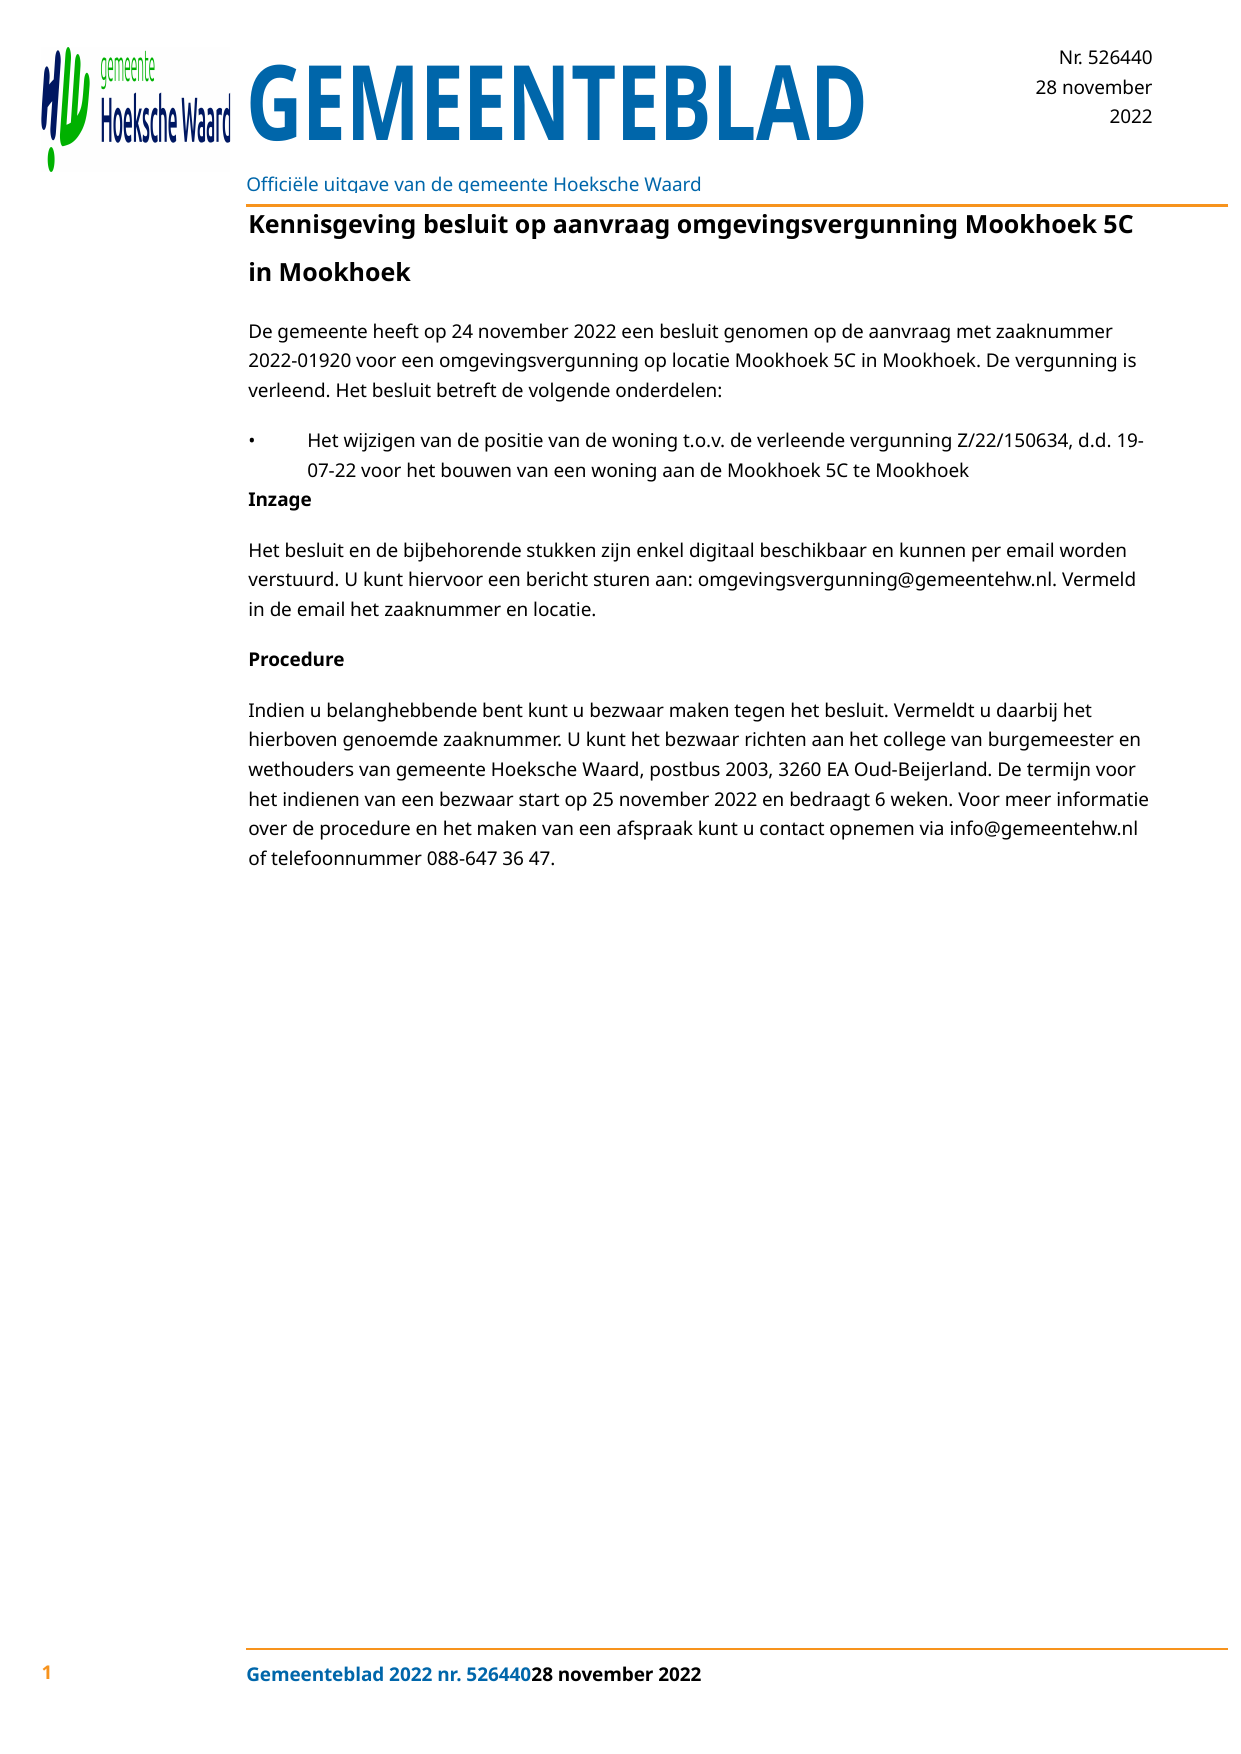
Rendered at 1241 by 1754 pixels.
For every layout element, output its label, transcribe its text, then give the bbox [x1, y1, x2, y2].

picture [41, 47, 231, 172]
text Kennisgeving besluit op aanvraag omgevingsvergunning Mookhoek 5C in Mookhoek [248, 207, 1152, 288]
text Het besluit en de bijbehorende stukken zijn enkel digitaal beschikbaar en kunnen per email worden verstuurd. U kunt hiervoor een bericht sturen aan: omgevingsvergunning@gemeentehw.nl. Vermeld in de email het zaaknummer en locatie. [248, 537, 1152, 622]
list Het wijzigen van de positie van de woning t.o.v. de verleende vergunning Z/22/150634, d.d. 19-07-22 voor het bouwen van een woning aan de Mookhoek 5C te Mookhoek [248, 427, 1152, 483]
text Inzage [248, 487, 1152, 512]
text Procedure [248, 647, 1152, 672]
text Indien u belanghebbende bent kunt u bezwaar maken tegen het besluit. Vermeldt u daarbij het hierboven genoemde zaaknummer. U kunt het bezwaar richten aan het college van burgemeester en wethouders van gemeente Hoeksche Waard, postbus 2003, 3260 EA Oud-Beijerland. De termijn voor het indienen van een bezwaar start op 25 november 2022 en bedraagt 6 weken. Voor meer informatie over de procedure en het maken van een afspraak kunt u contact opnemen via info@gemeentehw.nl of telefoonnummer 088-647 36 47. [248, 697, 1152, 871]
text De gemeente heeft op 24 november 2022 een besluit genomen op de aanvraag met zaaknummer 2022-01920 voor een omgevingsvergunning op locatie Mookhoek 5C in Mookhoek. De vergunning is verleend. Het besluit betreft de volgende onderdelen: [248, 318, 1152, 403]
